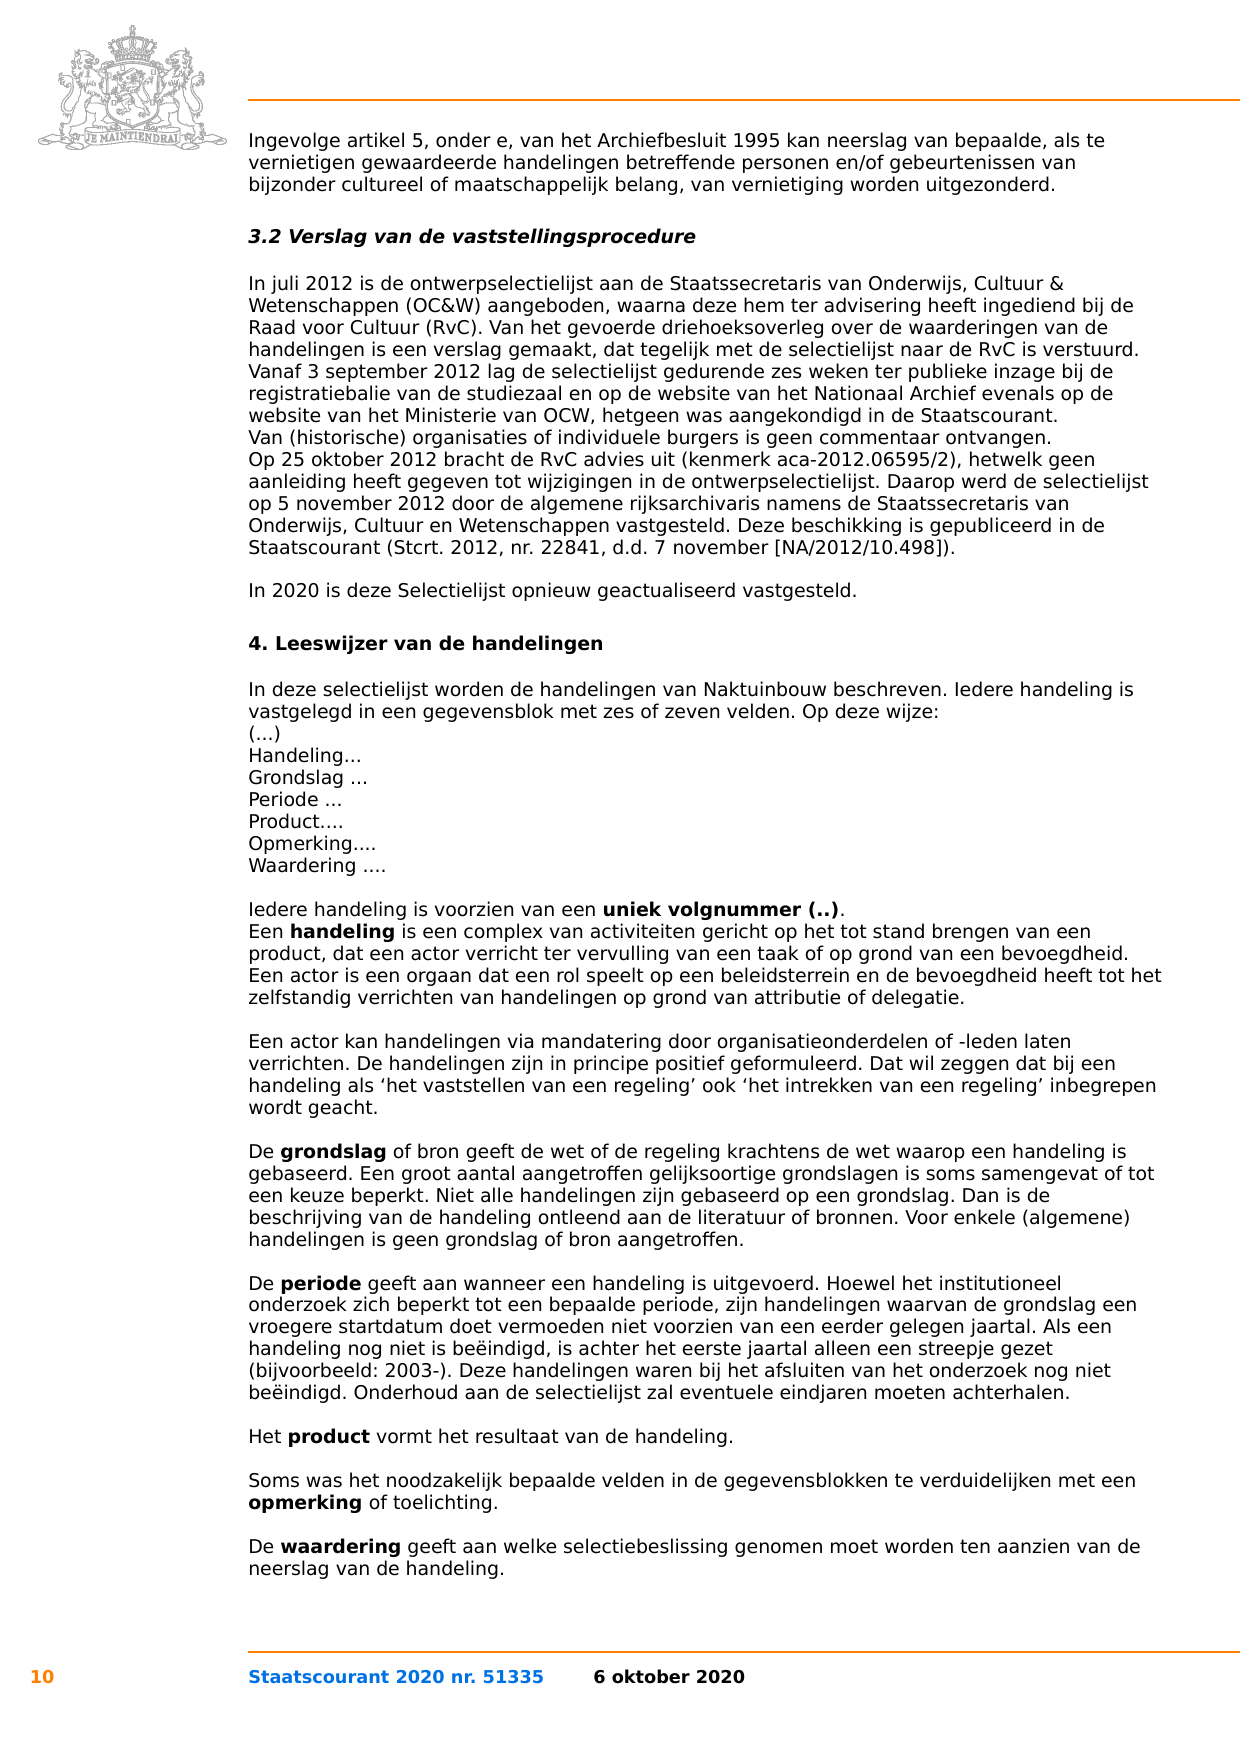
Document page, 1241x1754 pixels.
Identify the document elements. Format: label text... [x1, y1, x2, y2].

text Een handeling is een complex van activiteiten gericht op het tot stand brengen van een product, dat een actor verricht ter vervulling van een taak of op grond van een bevoegdheid. Een actor is een orgaan dat een rol speelt op een beleidsterrein en de bevoegdheid heeft tot het zelfstandig verrichten van handelingen op grond van attributie of delegatie. [248, 921, 1163, 1009]
subtitle 3.2 Verslag van de vaststellingsprocedure [248, 226, 1163, 248]
text Op 25 oktober 2012 bracht de RvC advies uit (kenmerk aca-2012.06595/2), hetwelk geen aanleiding heeft gegeven tot wijzigingen in de ontwerpselectielijst. Daarop werd de selectielijst op 5 november 2012 door de algemene rijksarchivaris namens de Staatssecretaris van Onderwijs, Cultuur en Wetenschappen vastgesteld. Deze beschikking is gepubliceerd in de Staatscourant (Stcrt. 2012, nr. 22841, d.d. 7 november [NA/2012/10.498]). [248, 449, 1163, 558]
text Periode ... [248, 789, 1163, 811]
text In deze selectielijst worden de handelingen van Naktuinbouw beschreven. Iedere handeling is vastgelegd in een gegevensblok met zes of zeven velden. Op deze wijze: [248, 679, 1163, 723]
text In juli 2012 is de ontwerpselectielijst aan de Staatssecretaris van Onderwijs, Cultuur & Wetenschappen (OC&W) aangeboden, waarna deze hem ter advisering heeft ingediend bij de Raad voor Cultuur (RvC). Van het gevoerde driehoeksoverleg over de waarderingen van de handelingen is een verslag gemaakt, dat tegelijk met de selectielijst naar de RvC is verstuurd. [248, 273, 1163, 361]
text In 2020 is deze Selectielijst opnieuw geactualiseerd vastgesteld. [248, 580, 1163, 602]
text Van (historische) organisaties of individuele burgers is geen commentaar ontvangen. [248, 427, 1163, 449]
text Grondslag ... [248, 767, 1163, 789]
subtitle 4. Leeswijzer van de handelingen [248, 632, 1163, 654]
picture [38, 25, 227, 150]
text (...) [248, 723, 1163, 745]
text Het product vormt het resultaat van de handeling. [248, 1426, 1163, 1448]
text Waardering .... [248, 855, 1163, 877]
text Product.... [248, 811, 1163, 833]
text Handeling... [248, 745, 1163, 767]
text Vanaf 3 september 2012 lag de selectielijst gedurende zes weken ter publieke inzage bij de registratiebalie van de studiezaal en op de website van het Nationaal Archief evenals op de website van het Ministerie van OCW, hetgeen was aangekondigd in de Staatscourant. [248, 361, 1163, 427]
text Ingevolge artikel 5, onder e, van het Archiefbesluit 1995 kan neerslag van bepaalde, als te vernietigen gewaardeerde handelingen betreffende personen en/of gebeurtenissen van bijzonder cultureel of maatschappelijk belang, van vernietiging worden uitgezonderd. [248, 130, 1163, 196]
text Opmerking.... [248, 833, 1163, 855]
text Een actor kan handelingen via mandatering door organisatieonderdelen of -leden laten verrichten. De handelingen zijn in principe positief geformuleerd. Dat wil zeggen dat bij een handeling als ‘het vaststellen van een regeling’ ook ‘het intrekken van een regeling’ inbegrepen wordt geacht. [248, 1031, 1163, 1119]
text De periode geeft aan wanneer een handeling is uitgevoerd. Hoewel het institutioneel onderzoek zich beperkt tot een bepaalde periode, zijn handelingen waarvan de grondslag een vroegere startdatum doet vermoeden niet voorzien van een eerder gelegen jaartal. Als een handeling nog niet is beëindigd, is achter het eerste jaartal alleen een streepje gezet (bijvoorbeeld: 2003-). Deze handelingen waren bij het afsluiten van het onderzoek nog niet beëindigd. Onderhoud aan de selectielijst zal eventuele eindjaren moeten achterhalen. [248, 1272, 1163, 1404]
text Soms was het noodzakelijk bepaalde velden in de gegevensblokken te verduidelijken met een opmerking of toelichting. [248, 1470, 1163, 1514]
text Iedere handeling is voorzien van een uniek volgnummer (..). [248, 899, 1163, 921]
text De grondslag of bron geeft de wet of de regeling krachtens de wet waarop een handeling is gebaseerd. Een groot aantal aangetroffen gelijksoortige grondslagen is soms samengevat of tot een keuze beperkt. Niet alle handelingen zijn gebaseerd op een grondslag. Dan is de beschrijving van de handeling ontleend aan de literatuur of bronnen. Voor enkele (algemene) handelingen is geen grondslag of bron aangetroffen. [248, 1141, 1163, 1251]
text De waardering geeft aan welke selectiebeslissing genomen moet worden ten aanzien van de neerslag van de handeling. [248, 1536, 1163, 1580]
